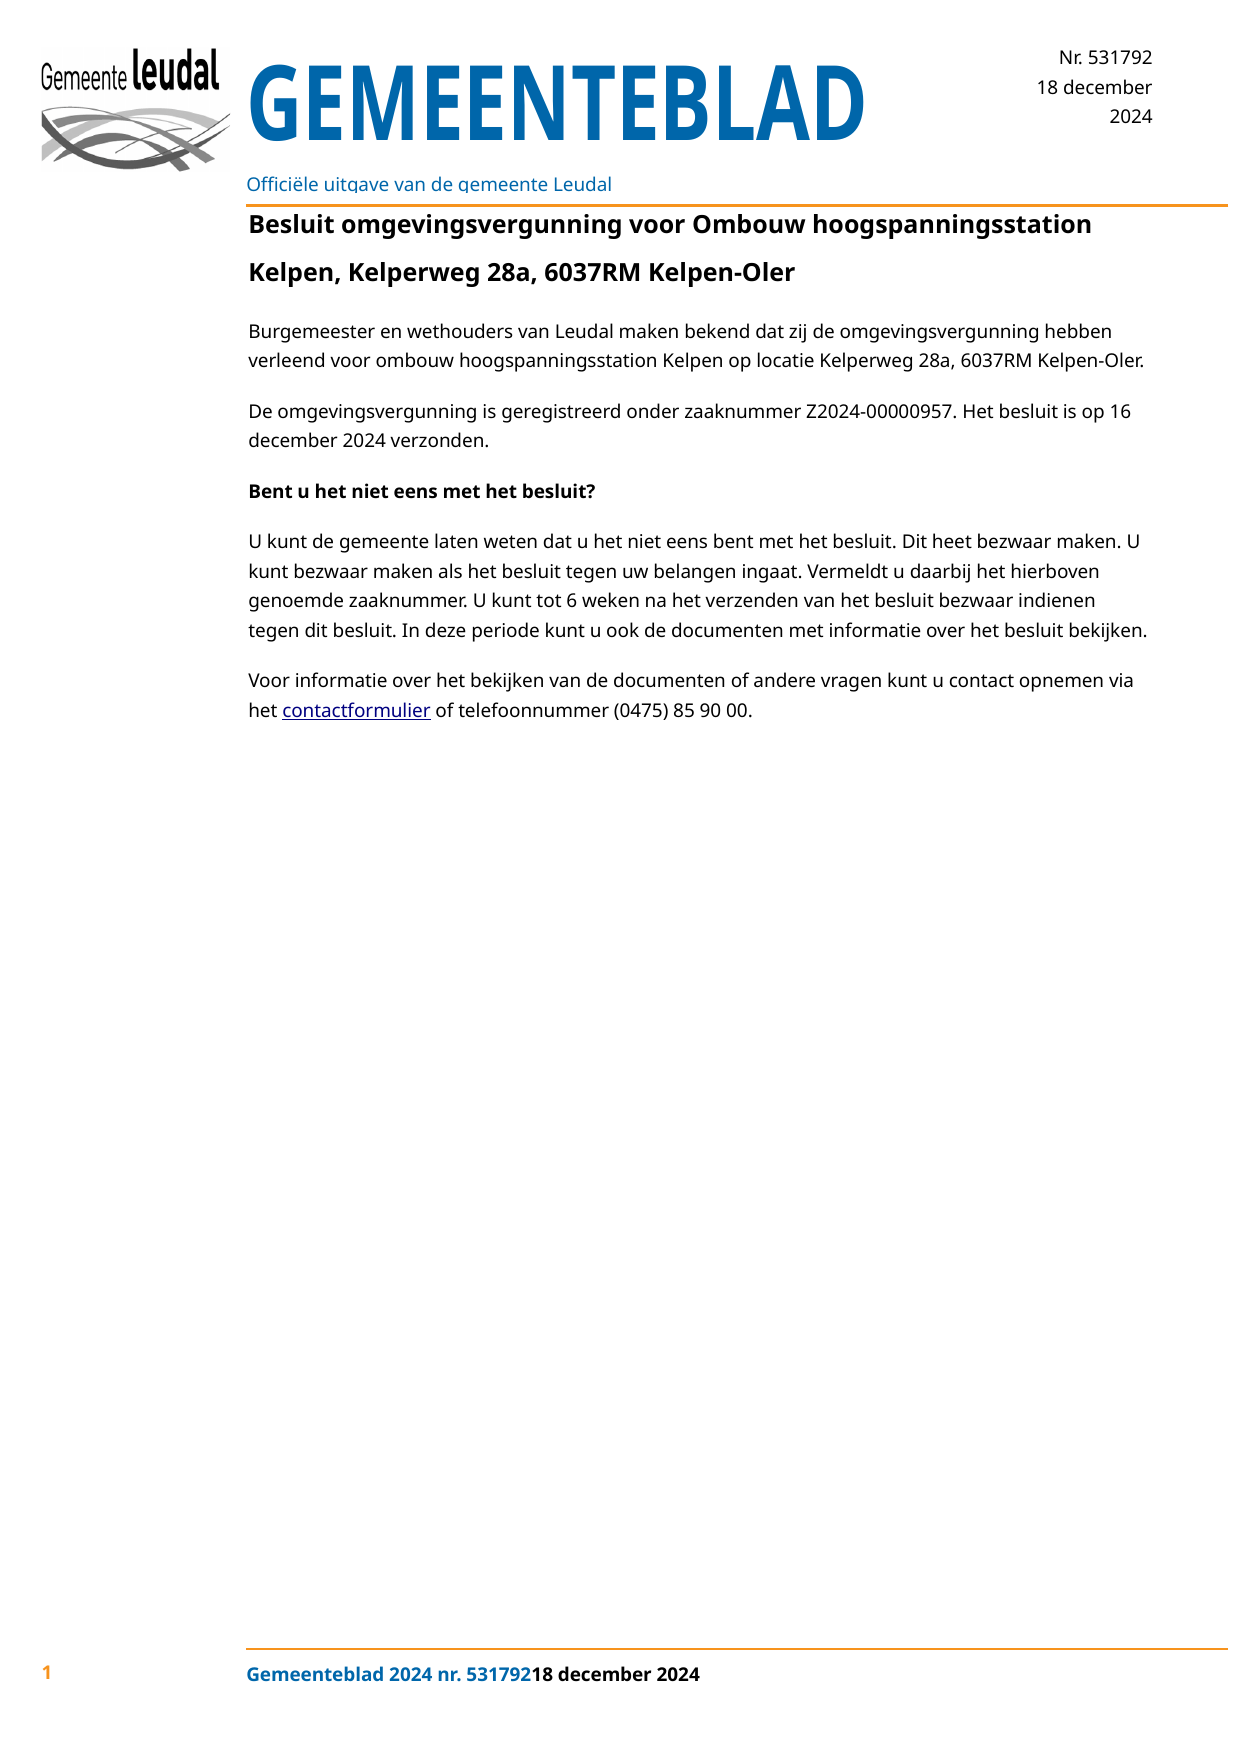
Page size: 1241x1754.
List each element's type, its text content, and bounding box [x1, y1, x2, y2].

picture [41, 47, 231, 172]
text Bent u het niet eens met het besluit? [248, 478, 1152, 504]
text Voor informatie over het bekijken van de documenten of andere vragen kunt u contact opnemen via het contactformulier of telefoonnummer (0475) 85 90 00. [248, 667, 1152, 723]
text U kunt de gemeente laten weten dat u het niet eens bent met het besluit. Dit heet bezwaar maken. U kunt bezwaar maken als het besluit tegen uw belangen ingaat. Vermeldt u daarbij het hierboven genoemde zaaknummer. U kunt tot 6 weken na het verzenden van het besluit bezwaar indienen tegen dit besluit. In deze periode kunt u ook de documenten met informatie over het besluit bekijken. [248, 528, 1152, 643]
text Burgemeester en wethouders van Leudal maken bekend dat zij de omgevingsvergunning hebben verleend voor ombouw hoogspanningsstation Kelpen op locatie Kelperweg 28a, 6037RM Kelpen-Oler. [248, 318, 1152, 373]
text Besluit omgevingsvergunning voor Ombouw hoogspanningsstation Kelpen, Kelperweg 28a, 6037RM Kelpen-Oler [248, 207, 1152, 288]
text De omgevingsvergunning is geregistreerd onder zaaknummer Z2024-00000957. Het besluit is op 16 december 2024 verzonden. [248, 398, 1152, 453]
